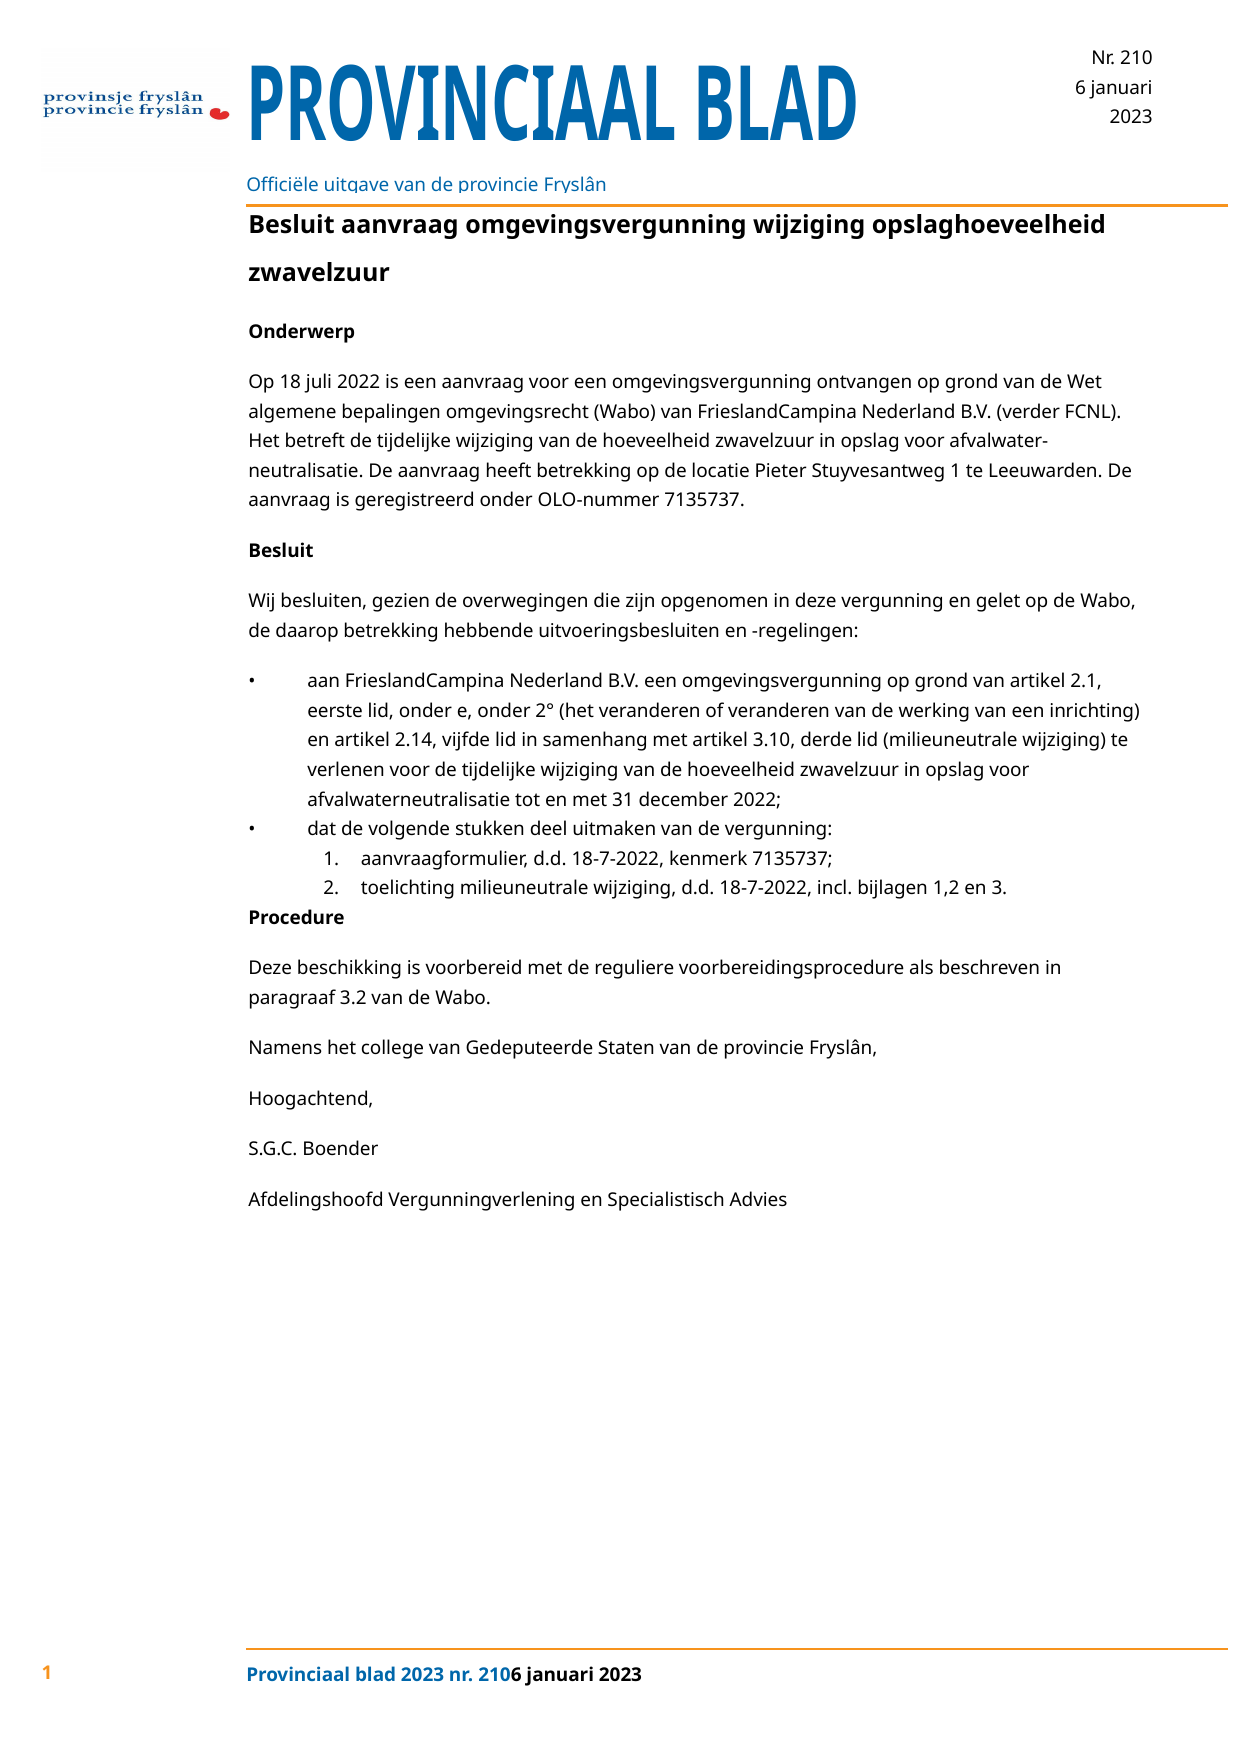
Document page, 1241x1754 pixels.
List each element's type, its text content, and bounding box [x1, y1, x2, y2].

text Hoogachtend, [248, 1085, 1152, 1111]
list dat de volgende stukken deel uitmaken van de vergunning: [248, 815, 1152, 841]
text S.G.C. Boender [248, 1135, 1152, 1161]
text Wij besluiten, gezien de overwegingen die zijn opgenomen in deze vergunning en gelet op de Wabo, de daarop betrekking hebbende uitvoeringsbesluiten en -regelingen: [248, 587, 1152, 643]
text Deze beschikking is voorbereid met de reguliere voorbereidingsprocedure als beschreven in paragraaf 3.2 van de Wabo. [248, 954, 1152, 1010]
table_header [700, 1236, 1152, 1262]
text Procedure [248, 904, 1152, 930]
text Besluit [248, 537, 1152, 563]
text Onderwerp [248, 318, 1152, 344]
list toelichting milieuneutrale wijziging, d.d. 18-7-2022, incl. bijlagen 1,2 en 3. [323, 874, 1152, 900]
table_cell [248, 1288, 1152, 1313]
table_header [248, 1236, 700, 1262]
list aanvraagformulier, d.d. 18-7-2022, kenmerk 7135737; [323, 845, 1152, 871]
text Namens het college van Gedeputeerde Staten van de provincie Fryslân, [248, 1034, 1152, 1060]
text Op 18 juli 2022 is een aanvraag voor een omgevingsvergunning ontvangen op grond van de Wet algemene bepalingen omgevingsrecht (Wabo) van FrieslandCampina Nederland B.V. (verder FCNL). Het betreft de tijdelijke wijziging van de hoeveelheid zwavelzuur in opslag voor afvalwater-neutralisatie. De aanvraag heeft betrekking op de locatie Pieter Stuyvesantweg 1 te Leeuwarden. De aanvraag is geregistreerd onder OLO-nummer 7135737. [248, 368, 1152, 512]
list aan FrieslandCampina Nederland B.V. een omgevingsvergunning op grond van artikel 2.1, eerste lid, onder e, onder 2° (het veranderen of veranderen van de werking van een inrichting) en artikel 2.14, vijfde lid in samenhang met artikel 3.10, derde lid (milieuneutrale wijziging) te verlenen voor de tijdelijke wijziging van de hoeveelheid zwavelzuur in opslag voor afvalwaterneutralisatie tot en met 31 december 2022; [248, 667, 1152, 812]
table_cell [248, 1262, 1152, 1288]
text Besluit aanvraag omgevingsvergunning wijziging opslaghoeveelheid zwavelzuur [248, 207, 1152, 288]
text Afdelingshoofd Vergunningverlening en Specialistisch Advies [248, 1186, 1152, 1212]
picture [41, 47, 231, 172]
